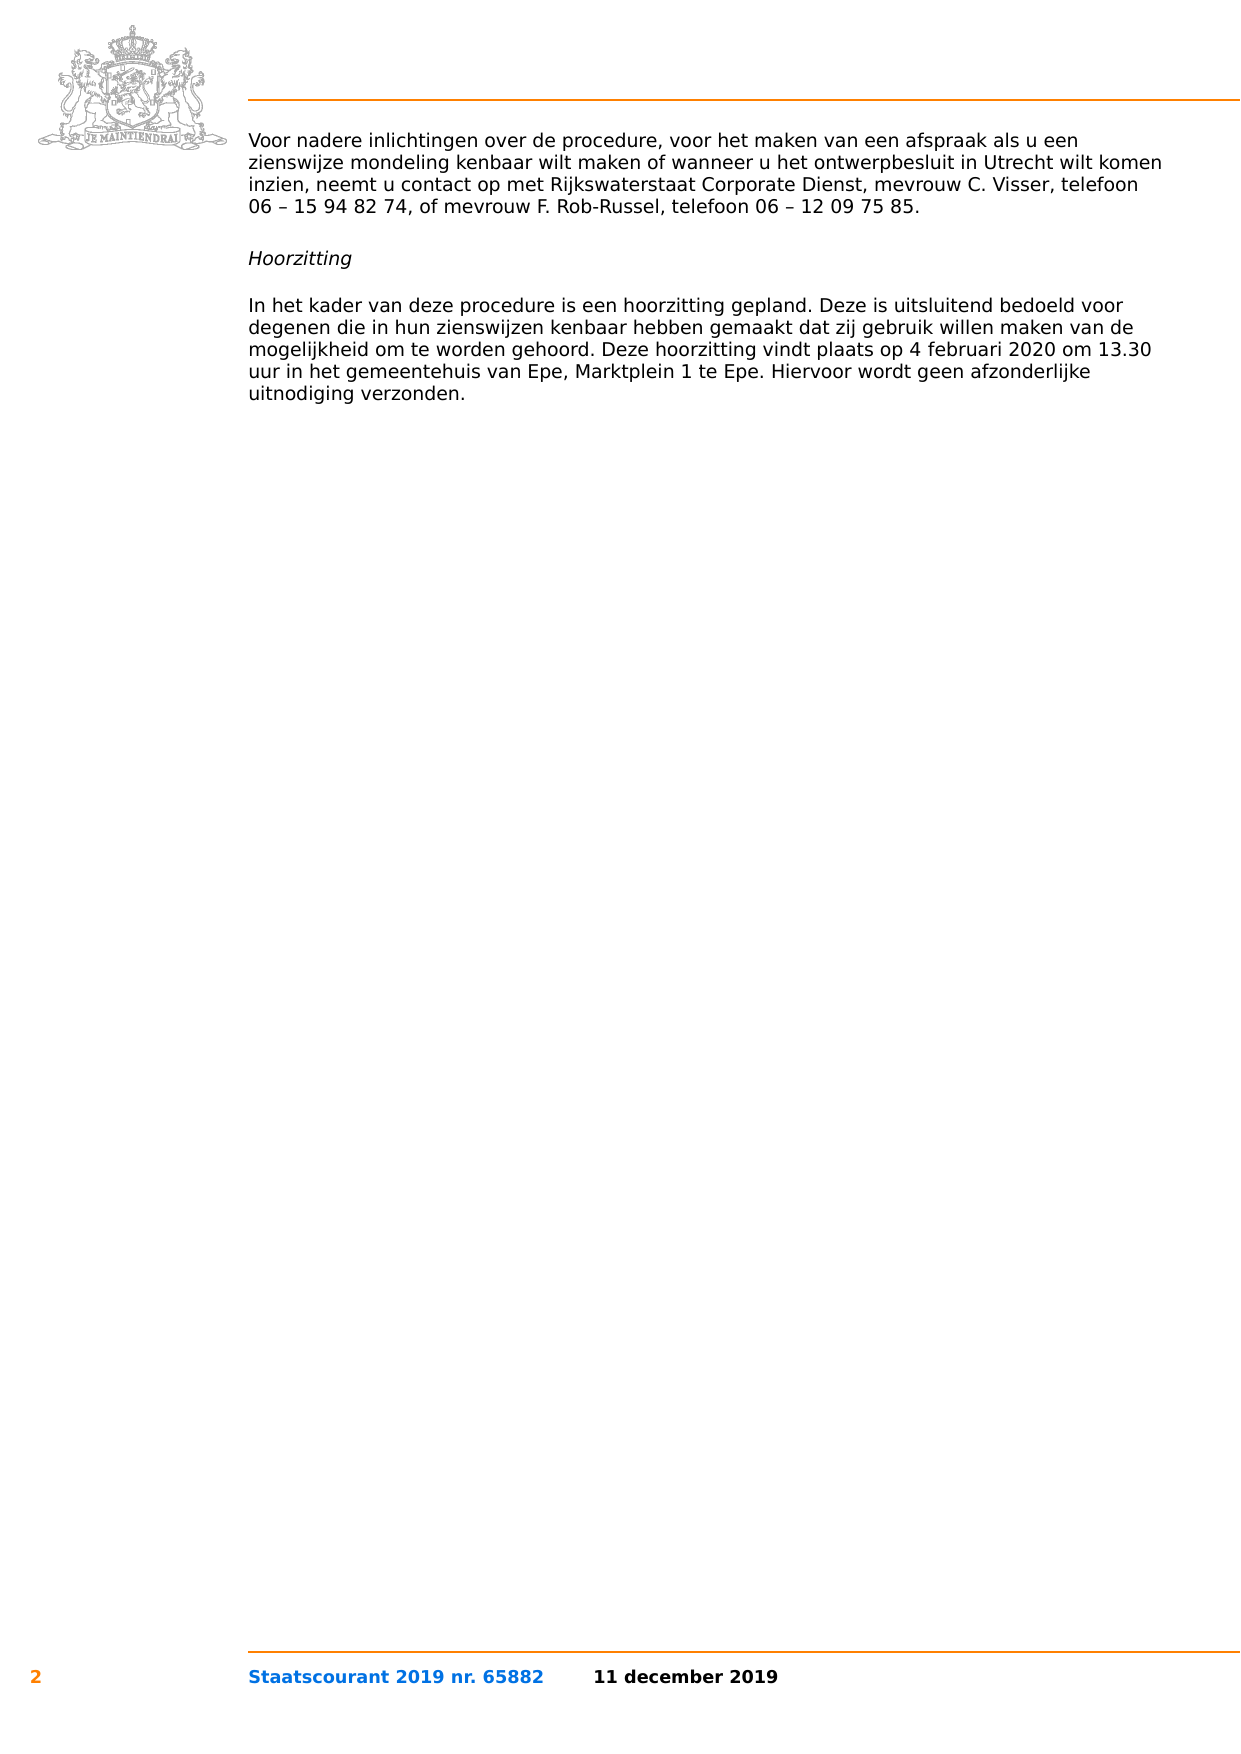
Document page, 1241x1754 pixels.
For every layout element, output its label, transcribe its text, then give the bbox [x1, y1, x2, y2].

text In het kader van deze procedure is een hoorzitting gepland. Deze is uitsluitend bedoeld voor degenen die in hun zienswijzen kenbaar hebben gemaakt dat zij gebruik willen maken van de mogelijkheid om te worden gehoord. Deze hoorzitting vindt plaats op 4 februari 2020 om 13.30 uur in het gemeentehuis van Epe, Marktplein 1 te Epe. Hiervoor wordt geen afzonderlijke uitnodiging verzonden. [248, 295, 1163, 405]
picture [38, 25, 227, 150]
text Voor nadere inlichtingen over de procedure, voor het maken van een afspraak als u een zienswijze mondeling kenbaar wilt maken of wanneer u het ontwerpbesluit in Utrecht wilt komen inzien, neemt u contact op met Rijkswaterstaat Corporate Dienst, mevrouw C. Visser, telefoon 06 – 15 94 82 74, of mevrouw F. Rob-Russel, telefoon 06 – 12 09 75 85. [248, 130, 1163, 218]
subtitle Hoorzitting [248, 248, 1163, 270]
